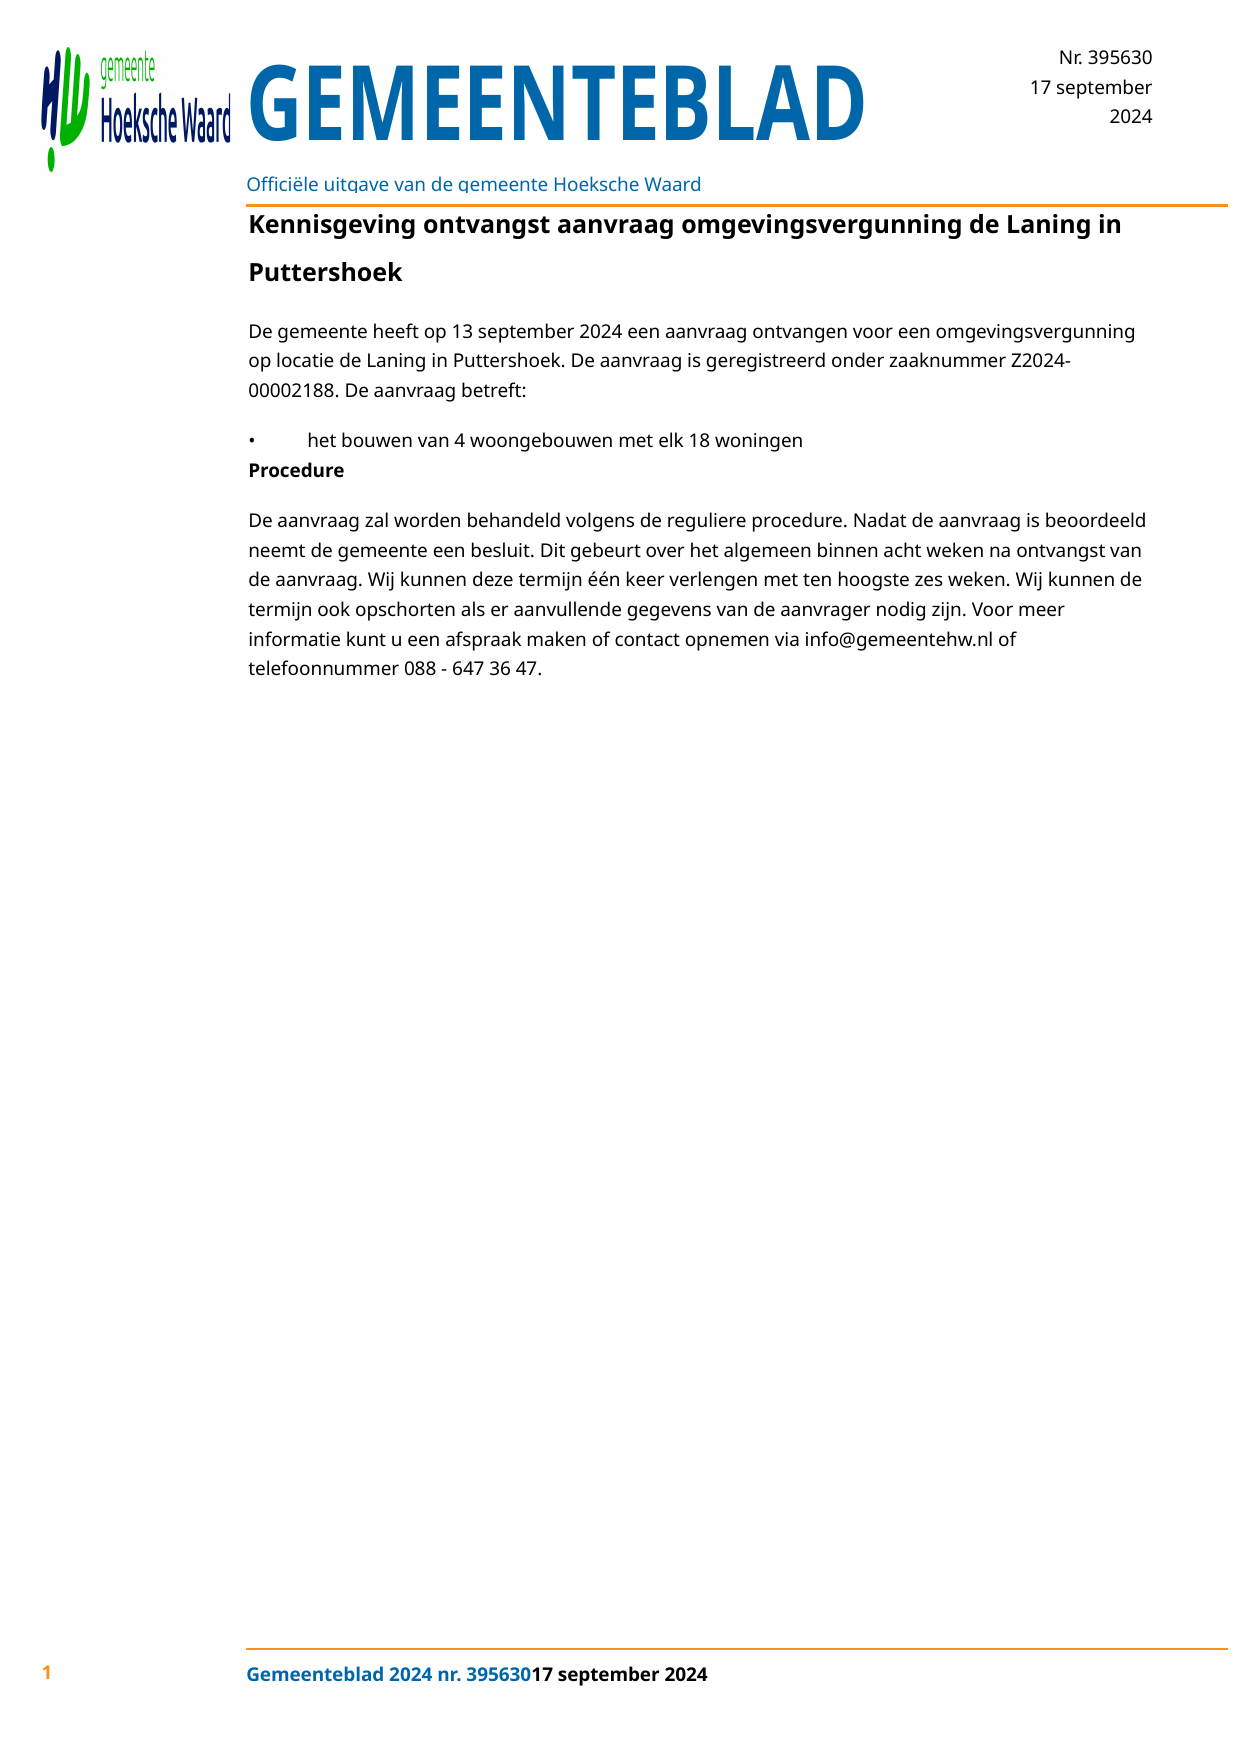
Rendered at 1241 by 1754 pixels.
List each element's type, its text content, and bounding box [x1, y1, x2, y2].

text Kennisgeving ontvangst aanvraag omgevingsvergunning de Laning in Puttershoek [248, 207, 1152, 288]
text De aanvraag zal worden behandeld volgens de reguliere procedure. Nadat de aanvraag is beoordeeld neemt de gemeente een besluit. Dit gebeurt over het algemeen binnen acht weken na ontvangst van de aanvraag. Wij kunnen deze termijn één keer verlengen met ten hoogste zes weken. Wij kunnen de termijn ook opschorten als er aanvullende gegevens van de aanvrager nodig zijn. Voor meer informatie kunt u een afspraak maken of contact opnemen via info@gemeentehw.nl of telefoonnummer 088 - 647 36 47. [248, 507, 1152, 681]
text Procedure [248, 457, 1152, 483]
list het bouwen van 4 woongebouwen met elk 18 woningen [248, 427, 1152, 453]
picture [41, 47, 231, 172]
text De gemeente heeft op 13 september 2024 een aanvraag ontvangen voor een omgevingsvergunning op locatie de Laning in Puttershoek. De aanvraag is geregistreerd onder zaaknummer Z2024-00002188. De aanvraag betreft: [248, 318, 1152, 403]
